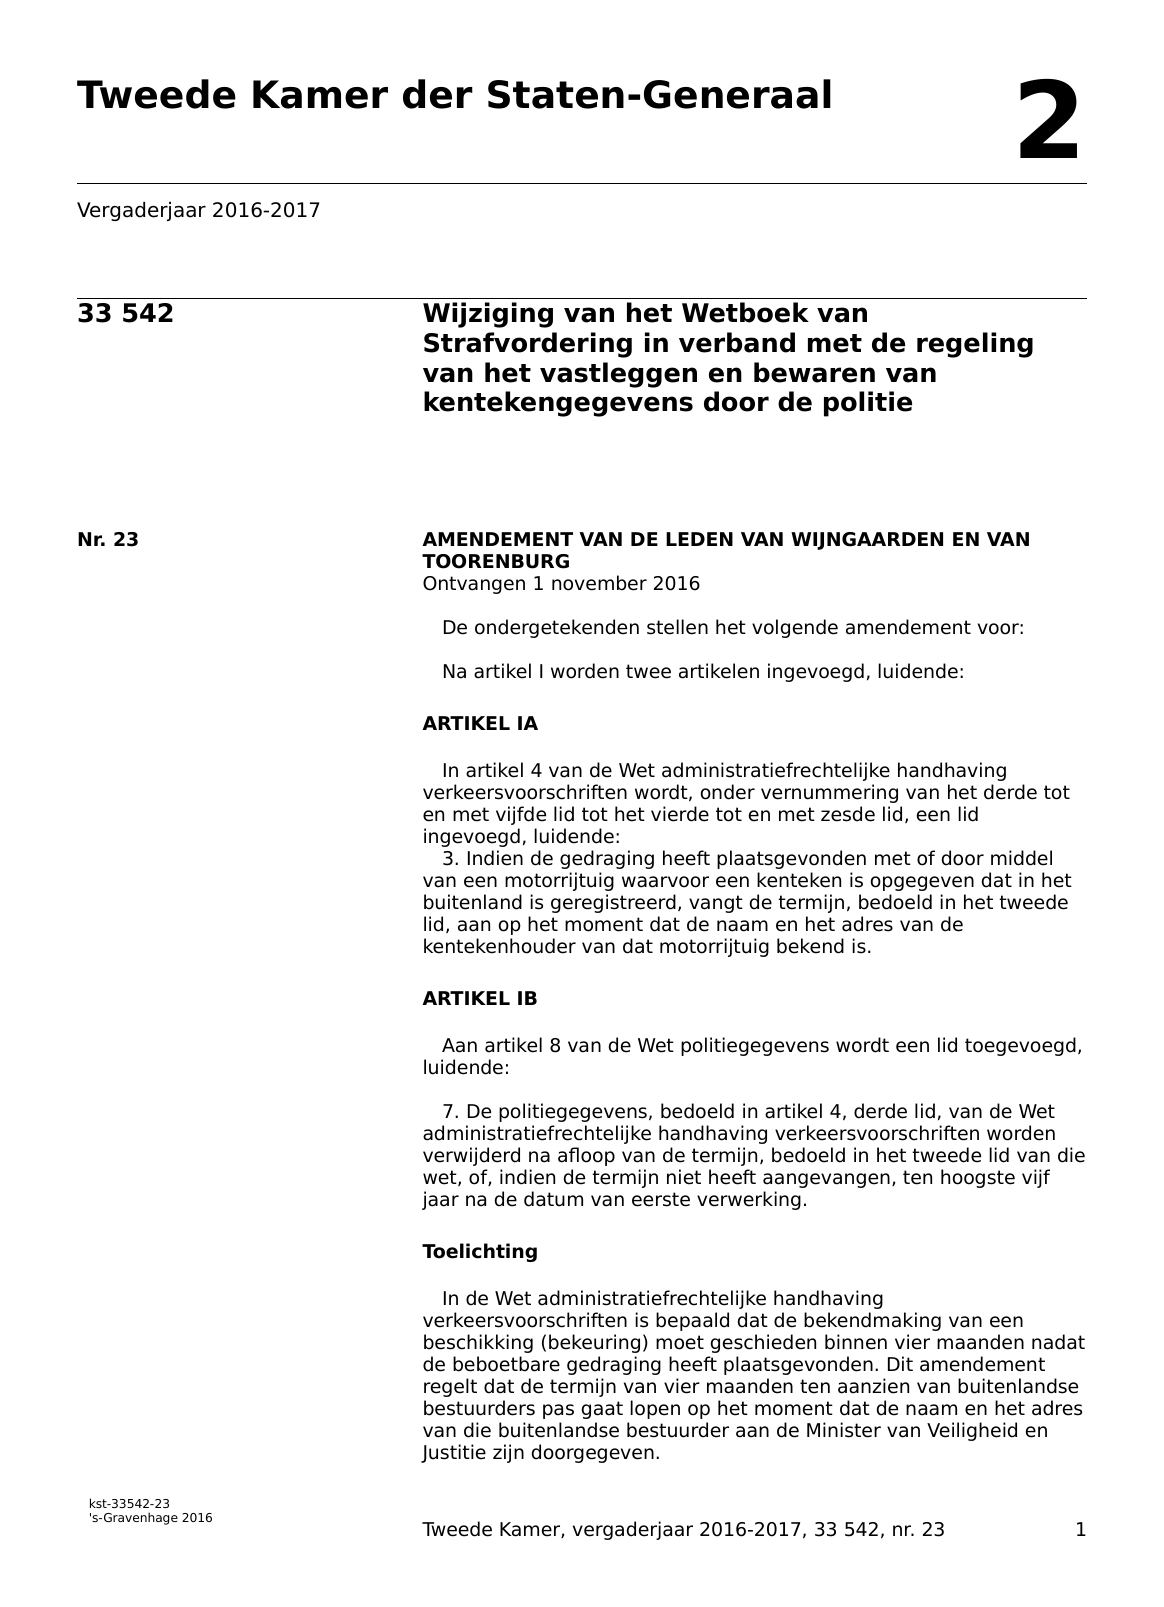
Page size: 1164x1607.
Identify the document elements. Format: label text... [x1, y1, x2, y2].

subtitle ARTIKEL IB [422, 988, 1087, 1010]
subtitle Nr. 23 AMENDEMENT VAN DE LEDEN VAN WIJNGAARDEN EN VAN TOORENBURG [77, 529, 1087, 573]
subtitle 33 542 Wijziging van het Wetboek van Strafvordering in verband met de regeling van het vastleggen en bewaren van kentekengegevens door de politie [77, 299, 1087, 418]
text 's-Gravenhage 2016 [88, 1511, 323, 1525]
text Na artikel I worden twee artikelen ingevoegd, luidende: [422, 661, 1087, 683]
text De ondergetekenden stellen het volgende amendement voor: [422, 617, 1087, 639]
table_header 2 [886, 59, 1087, 183]
text 7. De politiegegevens, bedoeld in artikel 4, derde lid, van de Wet administratiefrechtelijke handhaving verkeersvoorschriften worden verwijderd na afloop van de termijn, bedoeld in het tweede lid van die wet, of, indien de termijn niet heeft aangevangen, ten hoogste vijf jaar na de datum van eerste verwerking. [422, 1101, 1087, 1211]
text In de Wet administratiefrechtelijke handhaving verkeersvoorschriften is bepaald dat de bekendmaking van een beschikking (bekeuring) moet geschieden binnen vier maanden nadat de beboetbare gedraging heeft plaatsgevonden. Dit amendement regelt dat de termijn van vier maanden ten aanzien van buitenlandse bestuurders pas gaat lopen op het moment dat de naam en het adres van die buitenlandse bestuurder aan de Minister van Veiligheid en Justitie zijn doorgegeven. [422, 1288, 1087, 1464]
text 3. Indien de gedraging heeft plaatsgevonden met of door middel van een motorrijtuig waarvoor een kenteken is opgegeven dat in het buitenland is geregistreerd, vangt de termijn, bedoeld in het tweede lid, aan op het moment dat de naam en het adres van de kentekenhouder van dat motorrijtuig bekend is. [422, 848, 1087, 958]
subtitle ARTIKEL IA [422, 713, 1087, 735]
subtitle Toelichting [422, 1241, 1087, 1263]
text Aan artikel 8 van de Wet politiegegevens wordt een lid toegevoegd, luidende: [422, 1035, 1087, 1079]
table_cell Vergaderjaar 2016-2017 [77, 184, 1087, 298]
text In artikel 4 van de Wet administratiefrechtelijke handhaving verkeersvoorschriften wordt, onder vernummering van het derde tot en met vijfde lid tot het vierde tot en met zesde lid, een lid ingevoegd, luidende: [422, 760, 1087, 848]
text kst-33542-23 [88, 1497, 323, 1511]
table_header Tweede Kamer der Staten-Generaal [77, 59, 886, 183]
text Ontvangen 1 november 2016 [422, 573, 1087, 595]
